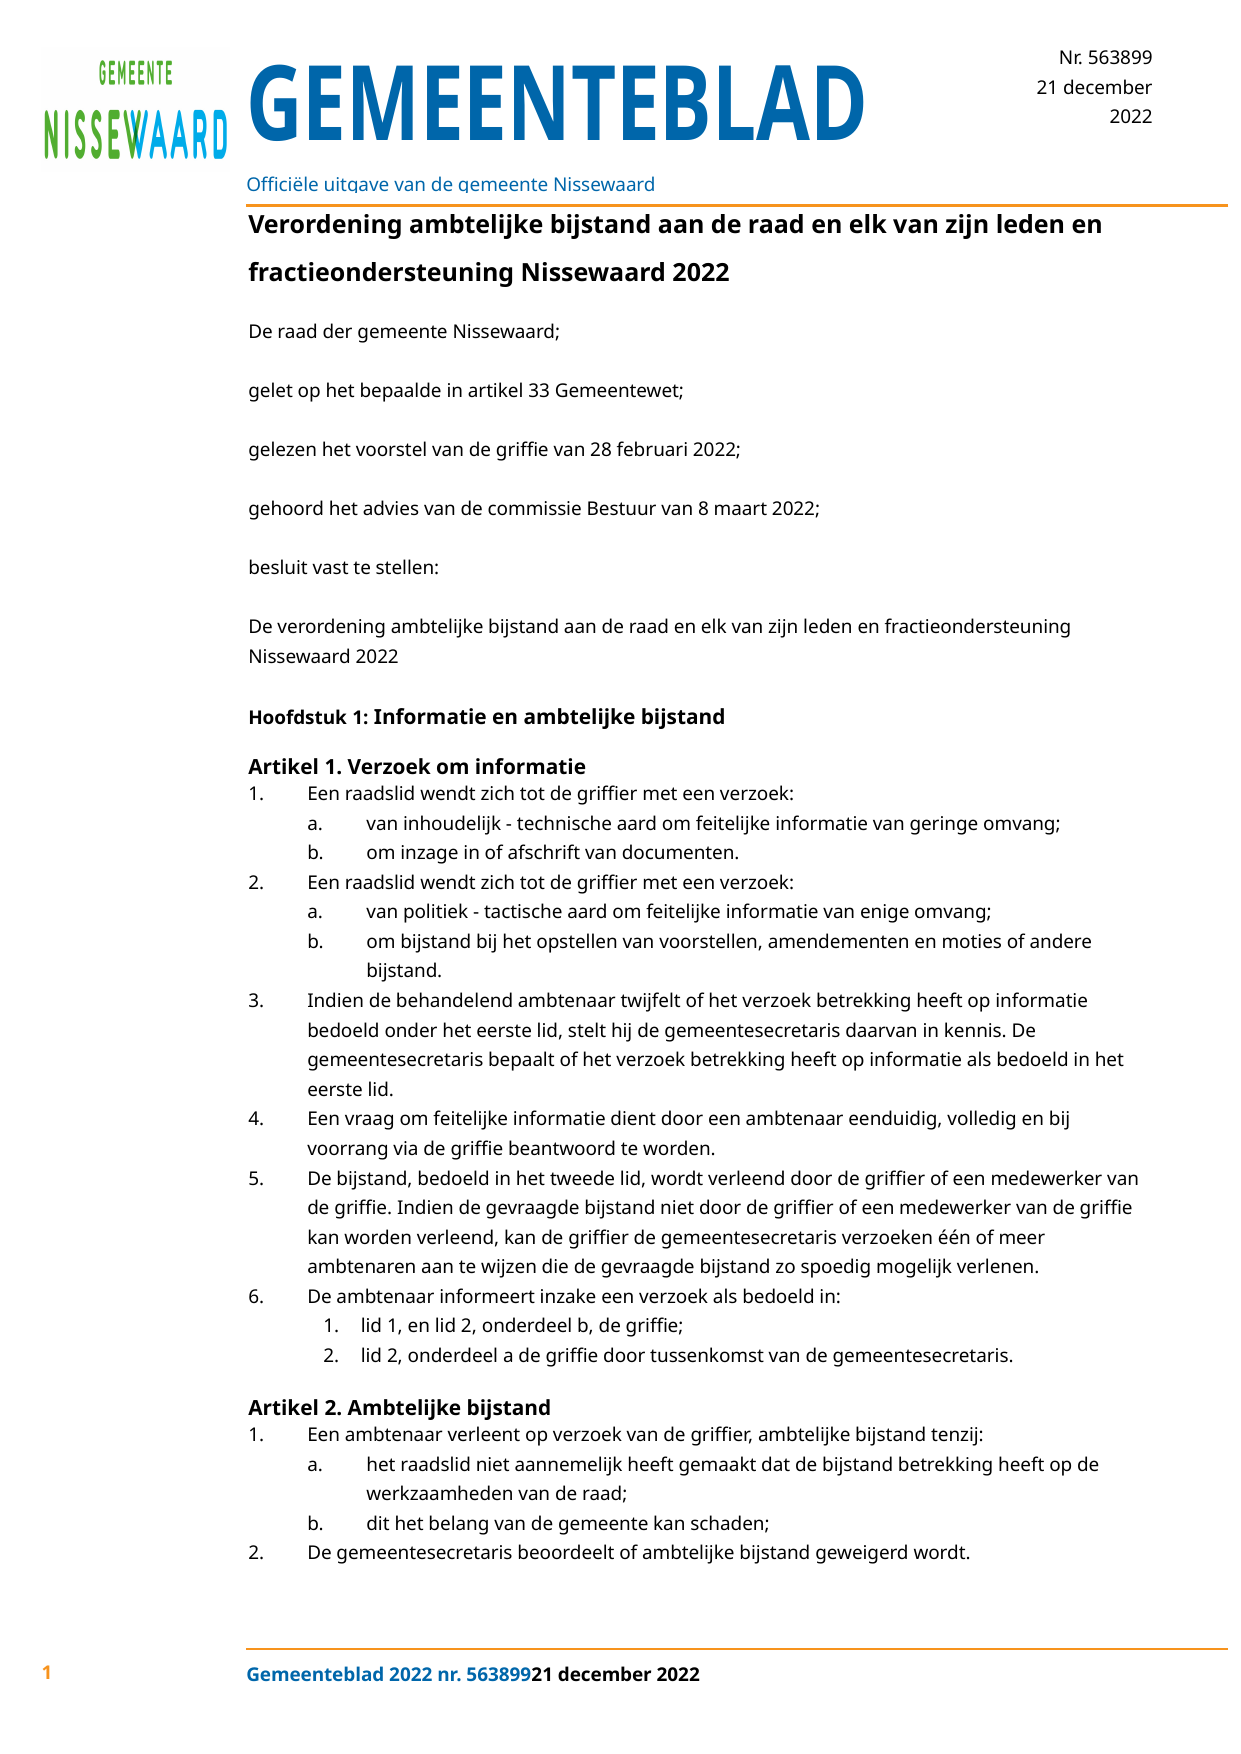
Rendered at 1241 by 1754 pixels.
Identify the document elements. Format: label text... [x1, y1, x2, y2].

list het raadslid niet aannemelijk heeft gemaakt dat de bijstand betrekking heeft op de werkzaamheden van de raad; [307, 1451, 1152, 1506]
list lid 2, onderdeel a de griffie door tussenkomst van de gemeentesecretaris. [323, 1342, 1152, 1368]
text gehoord het advies van de commissie Bestuur van 8 maart 2022; [248, 495, 1152, 521]
text gelezen het voorstel van de griffie van 28 februari 2022; [248, 436, 1152, 462]
list van politiek - tactische aard om feitelijke informatie van enige omvang; [307, 898, 1152, 924]
list om bijstand bij het opstellen van voorstellen, amendementen en moties of andere bijstand. [307, 928, 1152, 983]
text Artikel 2. Ambtelijke bijstand [248, 1393, 1152, 1421]
list Een vraag om feitelijke informatie dient door een ambtenaar eenduidig, volledig en bij voorrang via de griffie beantwoord te worden. [248, 1106, 1152, 1161]
text gelet op het bepaalde in artikel 33 Gemeentewet; [248, 377, 1152, 403]
list Een raadslid wendt zich tot de griffier met een verzoek: [248, 780, 1152, 806]
text Hoofdstuk 1: Informatie en ambtelijke bijstand [248, 702, 1152, 731]
list De gemeentesecretaris beoordeelt of ambtelijke bijstand geweigerd wordt. [248, 1539, 1152, 1565]
picture [41, 47, 231, 172]
list Indien de behandelend ambtenaar twijfelt of het verzoek betrekking heeft op informatie bedoeld onder het eerste lid, stelt hij de gemeentesecretaris daarvan in kennis. De gemeentesecretaris bepaalt of het verzoek betrekking heeft op informatie als bedoeld in het eerste lid. [248, 987, 1152, 1102]
text De verordening ambtelijke bijstand aan de raad en elk van zijn leden en fractieondersteuning Nissewaard 2022 [248, 614, 1152, 669]
list lid 1, en lid 2, onderdeel b, de griffie; [323, 1313, 1152, 1338]
text besluit vast te stellen: [248, 554, 1152, 580]
text Verordening ambtelijke bijstand aan de raad en elk van zijn leden en fractieondersteuning Nissewaard 2022 [248, 207, 1152, 288]
list van inhoudelijk - technische aard om feitelijke informatie van geringe omvang; [307, 810, 1152, 836]
list Een ambtenaar verleent op verzoek van de griffier, ambtelijke bijstand tenzij: [248, 1421, 1152, 1447]
list De bijstand, bedoeld in het tweede lid, wordt verleend door de griffier of een medewerker van de griffie. Indien de gevraagde bijstand niet door de griffier of een medewerker van de griffie kan worden verleend, kan de griffier de gemeentesecretaris verzoeken één of meer ambtenaren aan te wijzen die de gevraagde bijstand zo spoedig mogelijk verlenen. [248, 1165, 1152, 1279]
list om inzage in of afschrift van documenten. [307, 839, 1152, 865]
list Een raadslid wendt zich tot de griffier met een verzoek: [248, 869, 1152, 895]
list dit het belang van de gemeente kan schaden; [307, 1510, 1152, 1536]
text Artikel 1. Verzoek om informatie [248, 752, 1152, 780]
list De ambtenaar informeert inzake een verzoek als bedoeld in: [248, 1283, 1152, 1309]
text De raad der gemeente Nissewaard; [248, 318, 1152, 344]
